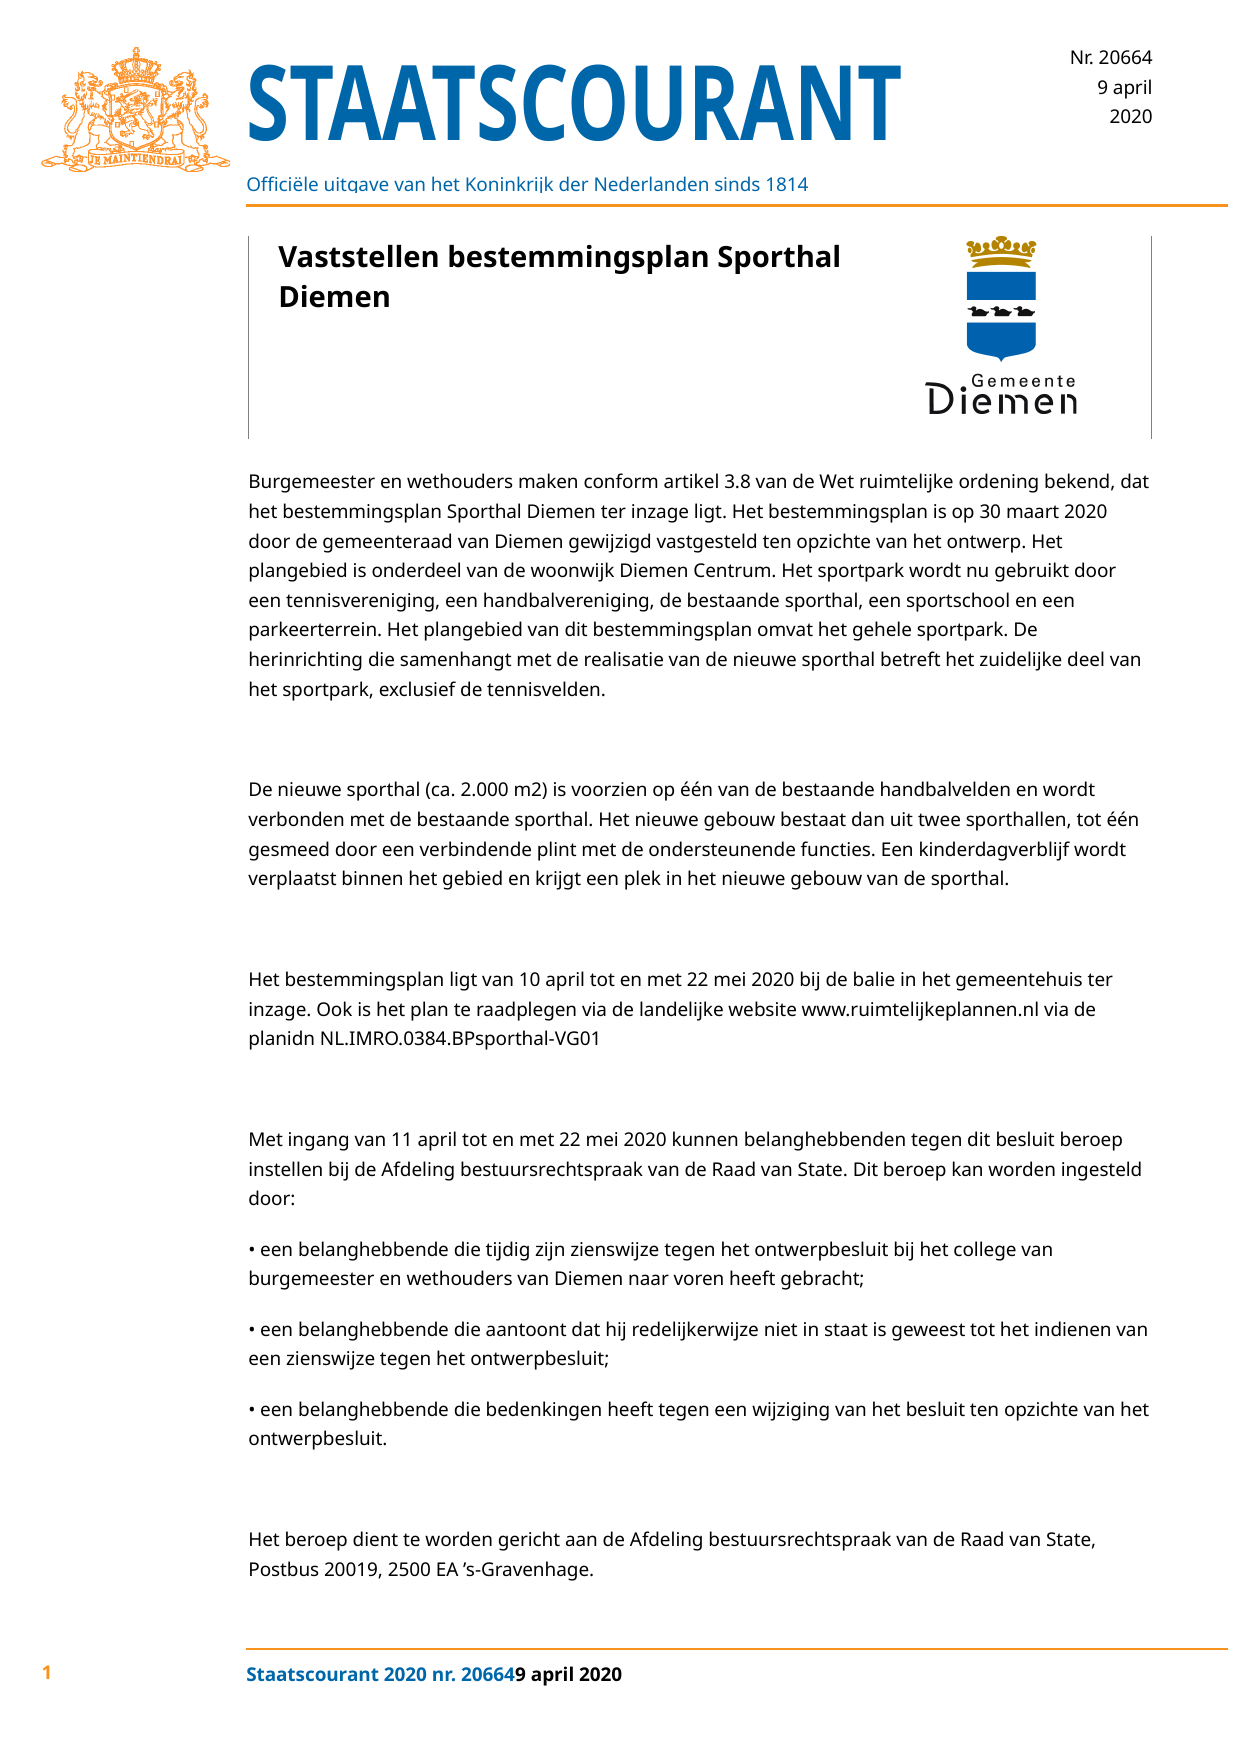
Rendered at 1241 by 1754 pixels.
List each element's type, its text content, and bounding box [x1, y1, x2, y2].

text Met ingang van 11 april tot en met 22 mei 2020 kunnen belanghebbenden tegen dit besluit beroep instellen bij de Afdeling bestuursrechtspraak van de Raad van State. Dit beroep kan worden ingesteld door: [248, 1126, 1152, 1211]
text De nieuwe sporthal (ca. 2.000 m2) is voorzien op één van de bestaande handbalvelden en wordt verbonden met de bestaande sporthal. Het nieuwe gebouw bestaat dan uit twee sporthallen, tot één gesmeed door een verbindende plint met de ondersteunende functies. Een kinderdagverblijf wordt verplaatst binnen het gebied en krijgt een plek in het nieuwe gebouw van de sporthal. [248, 777, 1152, 891]
table_header Vaststellen bestemmingsplan Sporthal Diemen [249, 236, 850, 439]
text Het bestemmingsplan ligt van 10 april tot en met 22 mei 2020 bij de balie in het gemeentehuis ter inzage. Ook is het plan te raadplegen via de landelijke website www.ruimtelijkeplannen.nl via de planidn NL.IMRO.0384.BPsporthal-VG01 [248, 966, 1152, 1051]
text • een belanghebbende die bedenkingen heeft tegen een wijziging van het besluit ten opzichte van het ontwerpbesluit. [248, 1396, 1152, 1451]
text Het beroep dient te worden gericht aan de Afdeling bestuursrechtspraak van de Raad van State, Postbus 20019, 2500 EA ’s-Gravenhage. [248, 1526, 1152, 1581]
text • een belanghebbende die tijdig zijn zienswijze tegen het ontwerpbesluit bij het college van burgemeester en wethouders van Diemen naar voren heeft gebracht; [248, 1236, 1152, 1291]
text Burgemeester en wethouders maken conform artikel 3.8 van de Wet ruimtelijke ordening bekend, dat het bestemmingsplan Sporthal Diemen ter inzage ligt. Het bestemmingsplan is op 30 maart 2020 door de gemeenteraad van Diemen gewijzigd vastgesteld ten opzichte van het ontwerp. Het plangebied is onderdeel van de woonwijk Diemen Centrum. Het sportpark wordt nu gebruikt door een tennisvereniging, een handbalvereniging, de bestaande sporthal, een sportschool en een parkeerterrein. Het plangebied van dit bestemmingsplan omvat het gehele sportpark. De herinrichting die samenhangt met de realisatie van de nieuwe sporthal betreft het zuidelijke deel van het sportpark, exclusief de tennisvelden. [248, 469, 1152, 701]
text • een belanghebbende die aantoont dat hij redelijkerwijze niet in staat is geweest tot het indienen van een zienswijze tegen het ontwerpbesluit; [248, 1316, 1152, 1371]
table_header [850, 236, 925, 413]
table_header [1077, 236, 1151, 413]
picture [41, 47, 231, 172]
table_header [850, 414, 1151, 439]
picture [925, 236, 1077, 414]
